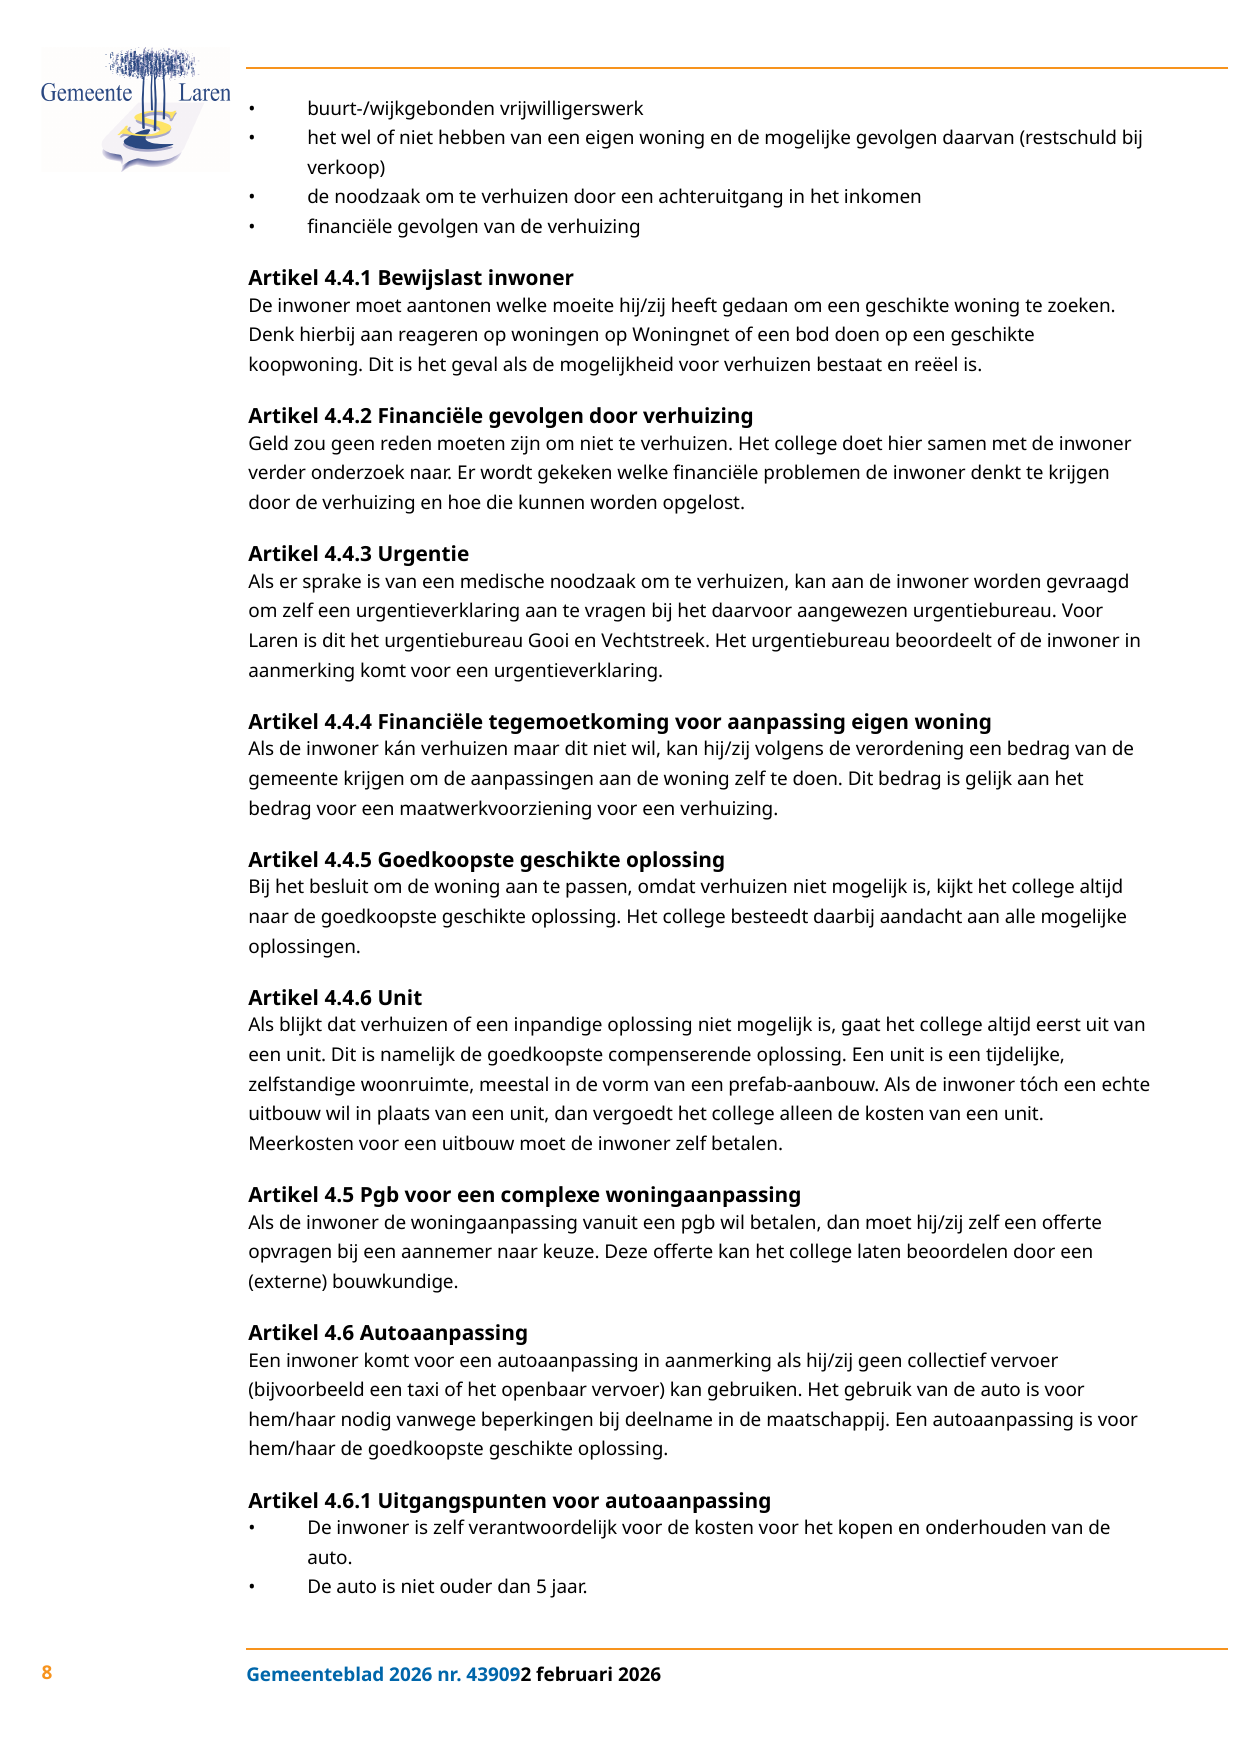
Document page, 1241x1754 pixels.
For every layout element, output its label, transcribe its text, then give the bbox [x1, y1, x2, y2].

text Artikel 4.5 Pgb voor een complexe woningaanpassing [248, 1180, 1152, 1209]
list de noodzaak om te verhuizen door een achteruitgang in het inkomen [248, 183, 1152, 209]
text Een inwoner komt voor een autoaanpassing in aanmerking als hij/zij geen collectief vervoer (bijvoorbeeld een taxi of het openbaar vervoer) kan gebruiken. Het gebruik van de auto is voor hem/haar nodig vanwege beperkingen bij deelname in de maatschappij. Een autoaanpassing is voor hem/haar de goedkoopste geschikte oplossing. [248, 1347, 1152, 1461]
list De inwoner is zelf verantwoordelijk voor de kosten voor het kopen en onderhouden van de auto. [248, 1514, 1152, 1570]
text Bij het besluit om de woning aan te passen, omdat verhuizen niet mogelijk is, kijkt het college altijd naar de goedkoopste geschikte oplossing. Het college besteedt daarbij aandacht aan alle mogelijke oplossingen. [248, 874, 1152, 958]
text Artikel 4.4.4 Financiële tegemoetkoming voor aanpassing eigen woning [248, 707, 1152, 736]
text Als de inwoner de woningaanpassing vanuit een pgb wil betalen, dan moet hij/zij zelf een offerte opvragen bij een aannemer naar keuze. Deze offerte kan het college laten beoordelen door een (externe) bouwkundige. [248, 1209, 1152, 1294]
text Artikel 4.4.3 Urgentie [248, 539, 1152, 568]
text Artikel 4.4.2 Financiële gevolgen door verhuizing [248, 402, 1152, 430]
text Als de inwoner kán verhuizen maar dit niet wil, kan hij/zij volgens de verordening een bedrag van de gemeente krijgen om de aanpassingen aan de woning zelf te doen. Dit bedrag is gelijk aan het bedrag voor een maatwerkvoorziening voor een verhuizing. [248, 736, 1152, 821]
list het wel of niet hebben van een eigen woning en de mogelijke gevolgen daarvan (restschuld bij verkoop) [248, 124, 1152, 180]
text Artikel 4.6 Autoaanpassing [248, 1318, 1152, 1347]
text Als er sprake is van een medische noodzaak om te verhuizen, kan aan de inwoner worden gevraagd om zelf een urgentieverklaring aan te vragen bij het daarvoor aangewezen urgentiebureau. Voor Laren is dit het urgentiebureau Gooi en Vechtstreek. Het urgentiebureau beoordeelt of de inwoner in aanmerking komt voor een urgentieverklaring. [248, 568, 1152, 682]
list buurt-/wijkgebonden vrijwilligerswerk [248, 95, 1152, 121]
picture [41, 47, 231, 172]
list De auto is niet ouder dan 5 jaar. [248, 1574, 1152, 1599]
text Als blijkt dat verhuizen of een inpandige oplossing niet mogelijk is, gaat het college altijd eerst uit van een unit. Dit is namelijk de goedkoopste compenserende oplossing. Een unit is een tijdelijke, zelfstandige woonruimte, meestal in de vorm van een prefab-aanbouw. Als de inwoner tóch een echte uitbouw wil in plaats van een unit, dan vergoedt het college alleen de kosten van een unit. Meerkosten voor een uitbouw moet de inwoner zelf betalen. [248, 1012, 1152, 1156]
text Artikel 4.4.5 Goedkoopste geschikte oplossing [248, 845, 1152, 874]
text Artikel 4.4.6 Unit [248, 983, 1152, 1012]
list financiële gevolgen van de verhuizing [248, 213, 1152, 239]
text De inwoner moet aantonen welke moeite hij/zij heeft gedaan om een geschikte woning te zoeken. Denk hierbij aan reageren op woningen op Woningnet of een bod doen op een geschikte koopwoning. Dit is het geval als de mogelijkheid voor verhuizen bestaat en reëel is. [248, 292, 1152, 377]
text Artikel 4.6.1 Uitgangspunten voor autoaanpassing [248, 1486, 1152, 1514]
text Geld zou geen reden moeten zijn om niet te verhuizen. Het college doet hier samen met de inwoner verder onderzoek naar. Er wordt gekeken welke financiële problemen de inwoner denkt te krijgen door de verhuizing en hoe die kunnen worden opgelost. [248, 430, 1152, 515]
text Artikel 4.4.1 Bewijslast inwoner [248, 263, 1152, 292]
